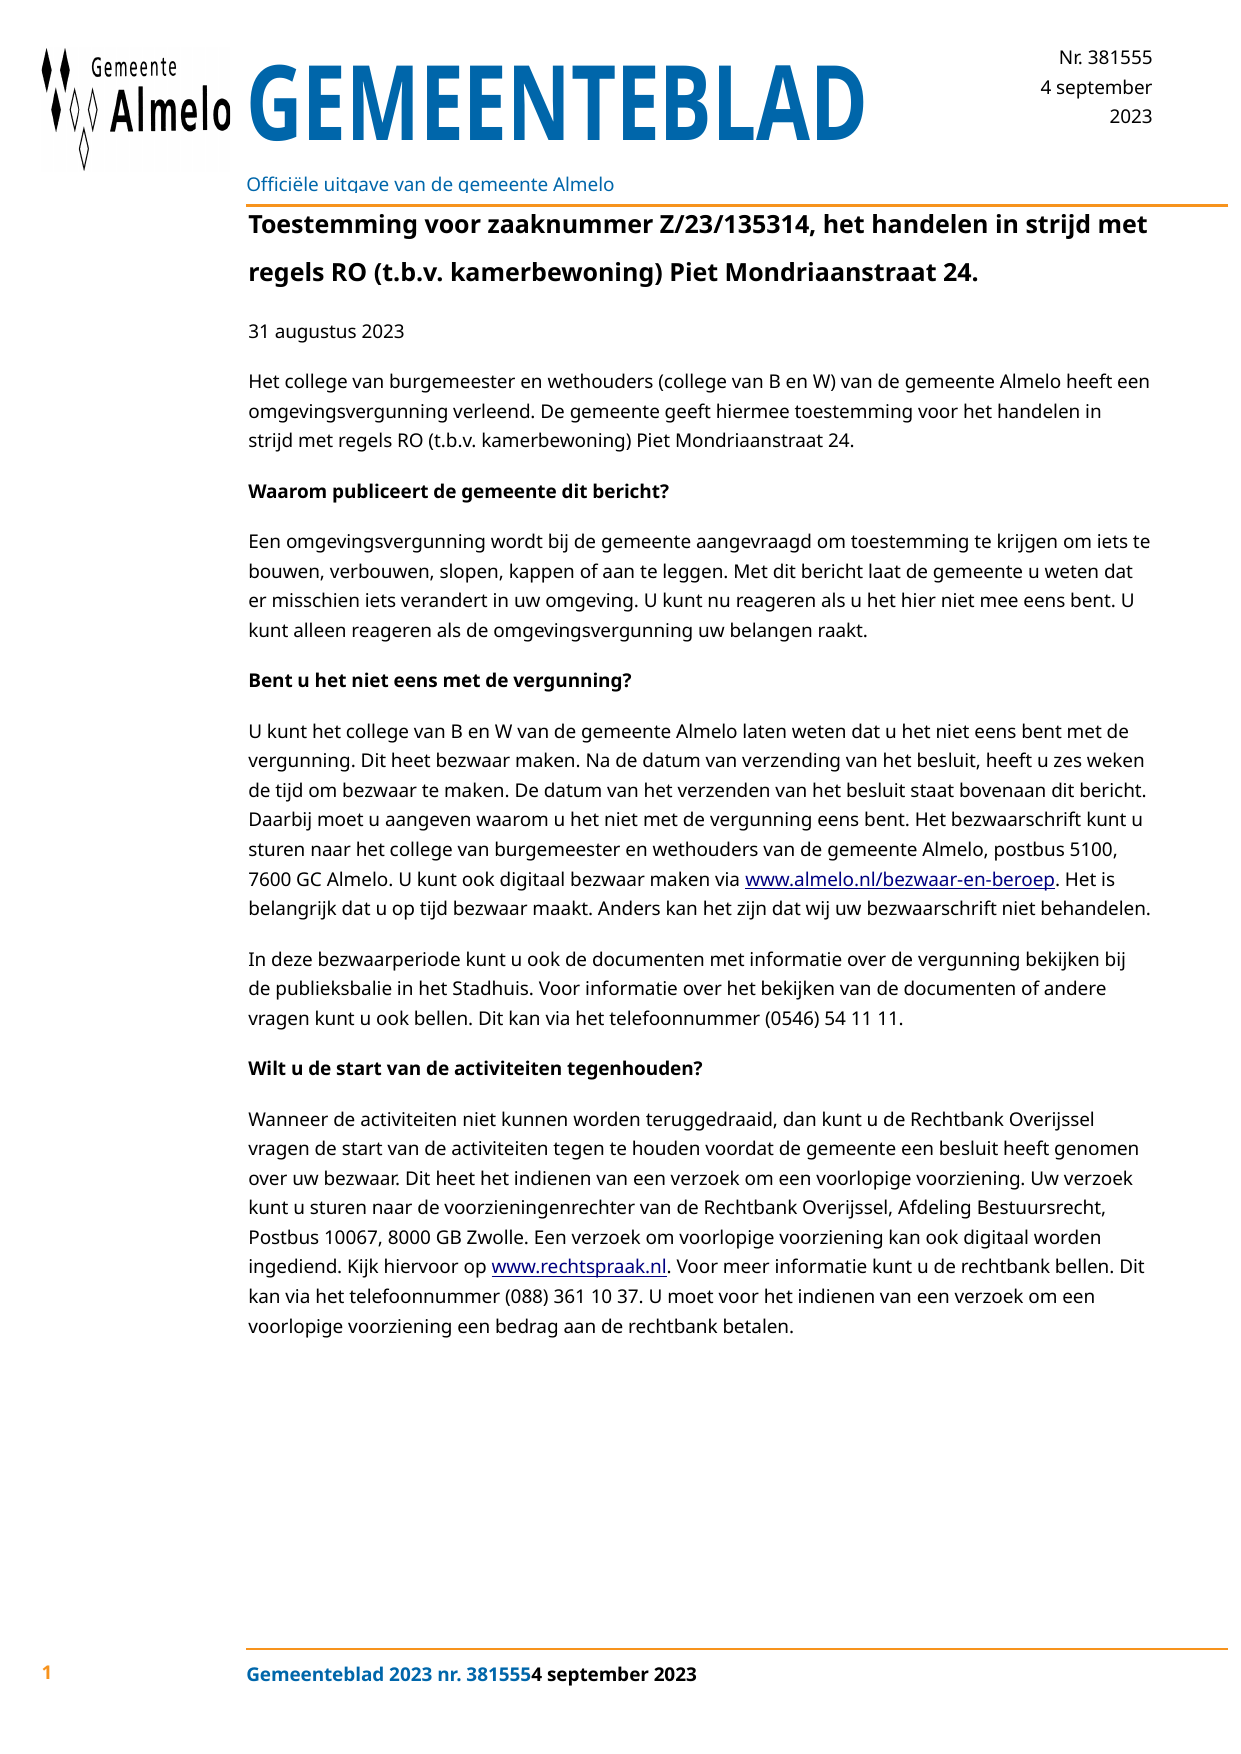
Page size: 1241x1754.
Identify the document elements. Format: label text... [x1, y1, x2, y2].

text Bent u het niet eens met de vergunning? [248, 667, 1152, 693]
text Toestemming voor zaaknummer Z/23/135314, het handelen in strijd met regels RO (t.b.v. kamerbewoning) Piet Mondriaanstraat 24. [248, 207, 1152, 288]
text U kunt het college van B en W van de gemeente Almelo laten weten dat u het niet eens bent met de vergunning. Dit heet bezwaar maken. Na de datum van verzending van het besluit, heeft u zes weken de tijd om bezwaar te maken. De datum van het verzenden van het besluit staat bovenaan dit bericht. Daarbij moet u aangeven waarom u het niet met de vergunning eens bent. Het bezwaarschrift kunt u sturen naar het college van burgemeester en wethouders van de gemeente Almelo, postbus 5100, 7600 GC Almelo. U kunt ook digitaal bezwaar maken via www.almelo.nl/bezwaar-en-beroep. Het is belangrijk dat u op tijd bezwaar maakt. Anders kan het zijn dat wij uw bezwaarschrift niet behandelen. [248, 718, 1152, 921]
text In deze bezwaarperiode kunt u ook de documenten met informatie over de vergunning bekijken bij de publieksbalie in het Stadhuis. Voor informatie over het bekijken van de documenten of andere vragen kunt u ook bellen. Dit kan via het telefoonnummer (0546) 54 11 11. [248, 946, 1152, 1031]
text Wanneer de activiteiten niet kunnen worden teruggedraaid, dan kunt u de Rechtbank Overijssel vragen de start van de activiteiten tegen te houden voordat de gemeente een besluit heeft genomen over uw bezwaar. Dit heet het indienen van een verzoek om een voorlopige voorziening. Uw verzoek kunt u sturen naar de voorzieningenrechter van de Rechtbank Overijssel, Afdeling Bestuursrecht, Postbus 10067, 8000 GB Zwolle. Een verzoek om voorlopige voorziening kan ook digitaal worden ingediend. Kijk hiervoor op www.rechtspraak.nl. Voor meer informatie kunt u de rechtbank bellen. Dit kan via het telefoonnummer (088) 361 10 37. U moet voor het indienen van een verzoek om een voorlopige voorziening een bedrag aan de rechtbank betalen. [248, 1106, 1152, 1339]
text Het college van burgemeester en wethouders (college van B en W) van de gemeente Almelo heeft een omgevingsvergunning verleend. De gemeente geeft hiermee toestemming voor het handelen in strijd met regels RO (t.b.v. kamerbewoning) Piet Mondriaanstraat 24. [248, 368, 1152, 453]
text Een omgevingsvergunning wordt bij de gemeente aangevraagd om toestemming te krijgen om iets te bouwen, verbouwen, slopen, kappen of aan te leggen. Met dit bericht laat de gemeente u weten dat er misschien iets verandert in uw omgeving. U kunt nu reageren als u het hier niet mee eens bent. U kunt alleen reageren als de omgevingsvergunning uw belangen raakt. [248, 528, 1152, 643]
text 31 augustus 2023 [248, 318, 1152, 344]
picture [41, 47, 231, 172]
text Waarom publiceert de gemeente dit bericht? [248, 478, 1152, 504]
text Wilt u de start van de activiteiten tegenhouden? [248, 1055, 1152, 1081]
